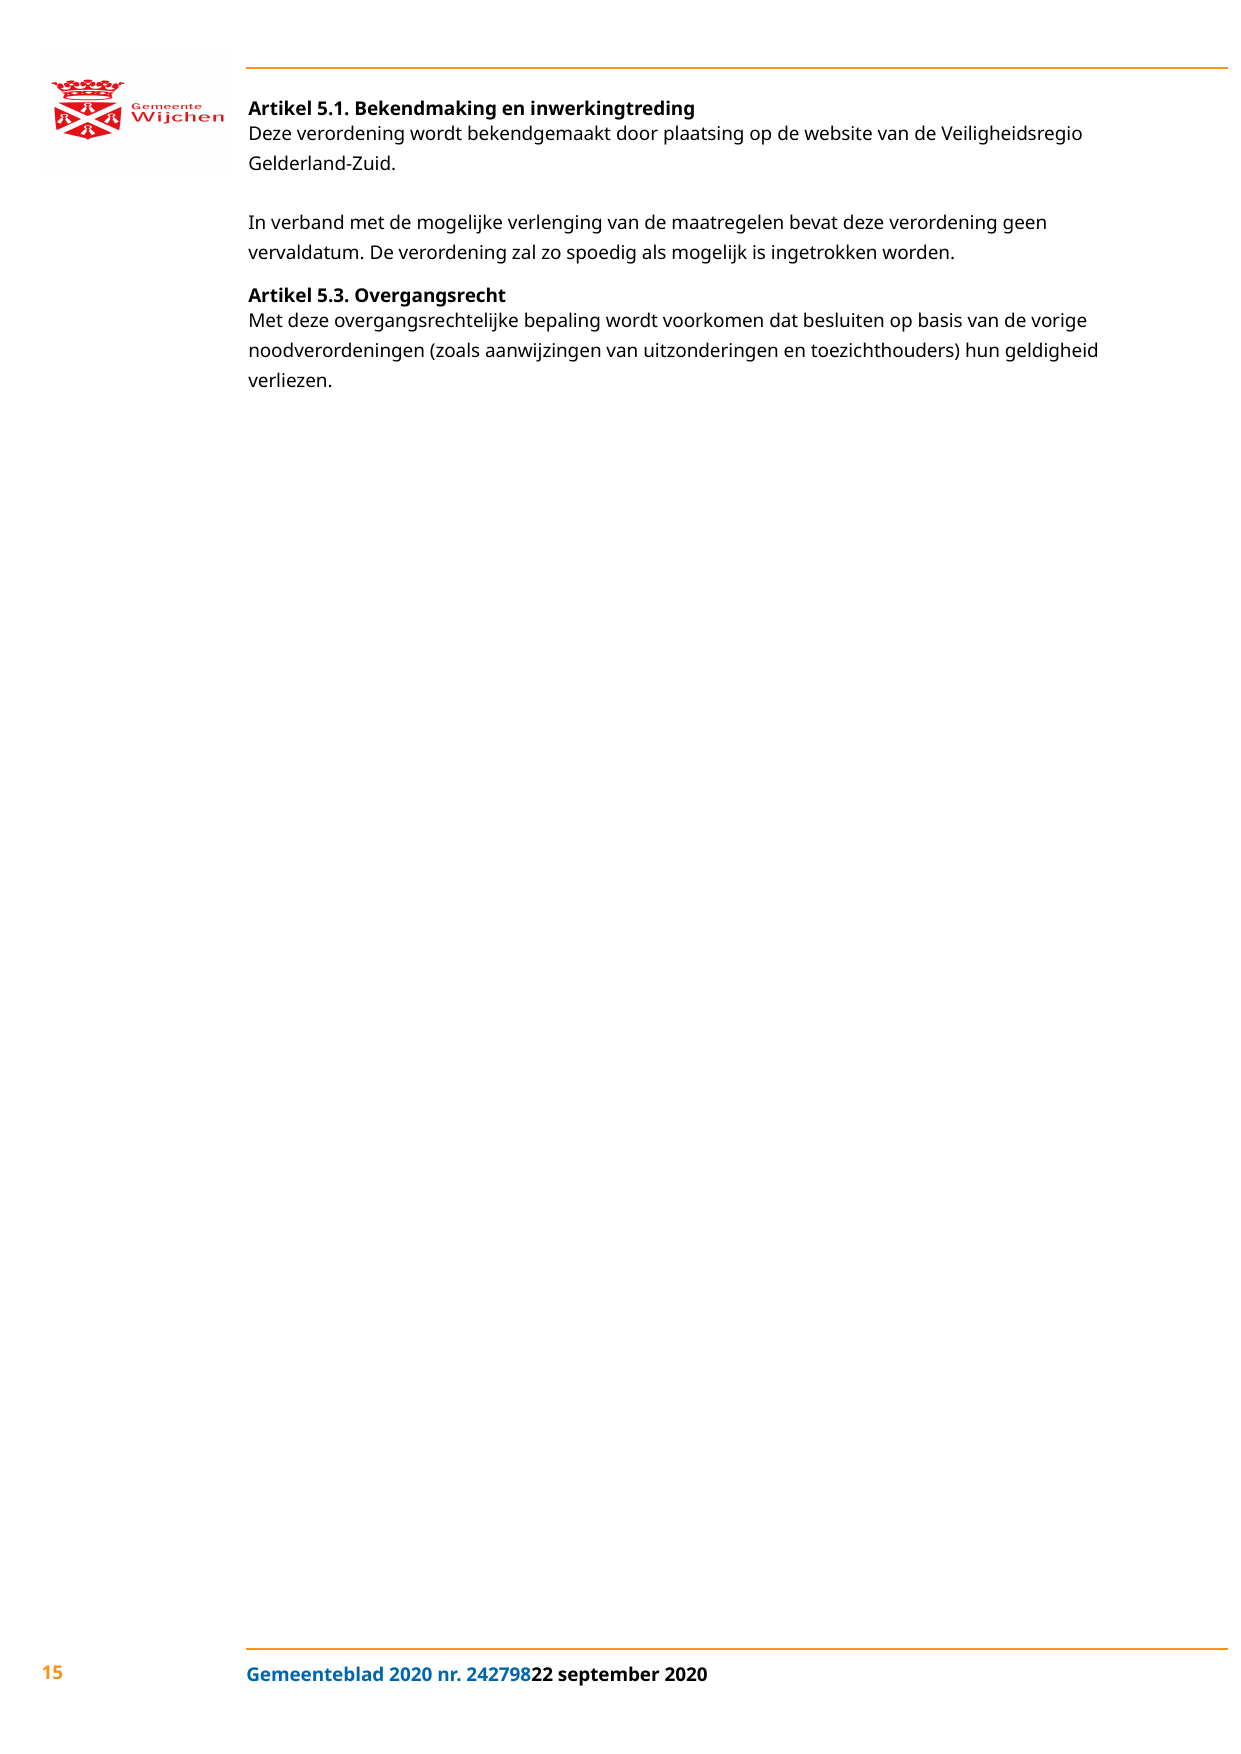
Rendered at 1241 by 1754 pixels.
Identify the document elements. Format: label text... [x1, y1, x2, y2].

text In verband met de mogelijke verlenging van de maatregelen bevat deze verordening geen vervaldatum. De verordening zal zo spoedig als mogelijk is ingetrokken worden. [248, 209, 1152, 264]
picture [41, 47, 231, 172]
text Met deze overgangsrechtelijke bepaling wordt voorkomen dat besluiten op basis van de vorige noodverordeningen (zoals aanwijzingen van uitzonderingen en toezichthouders) hun geldigheid verliezen. [248, 308, 1152, 393]
text Artikel 5.1. Bekendmaking en inwerkingtreding [248, 95, 1152, 121]
text Artikel 5.3. Overgangsrecht [248, 282, 1152, 308]
text Deze verordening wordt bekendgemaakt door plaatsing op de website van de Veiligheidsregio Gelderland-Zuid. [248, 121, 1152, 176]
